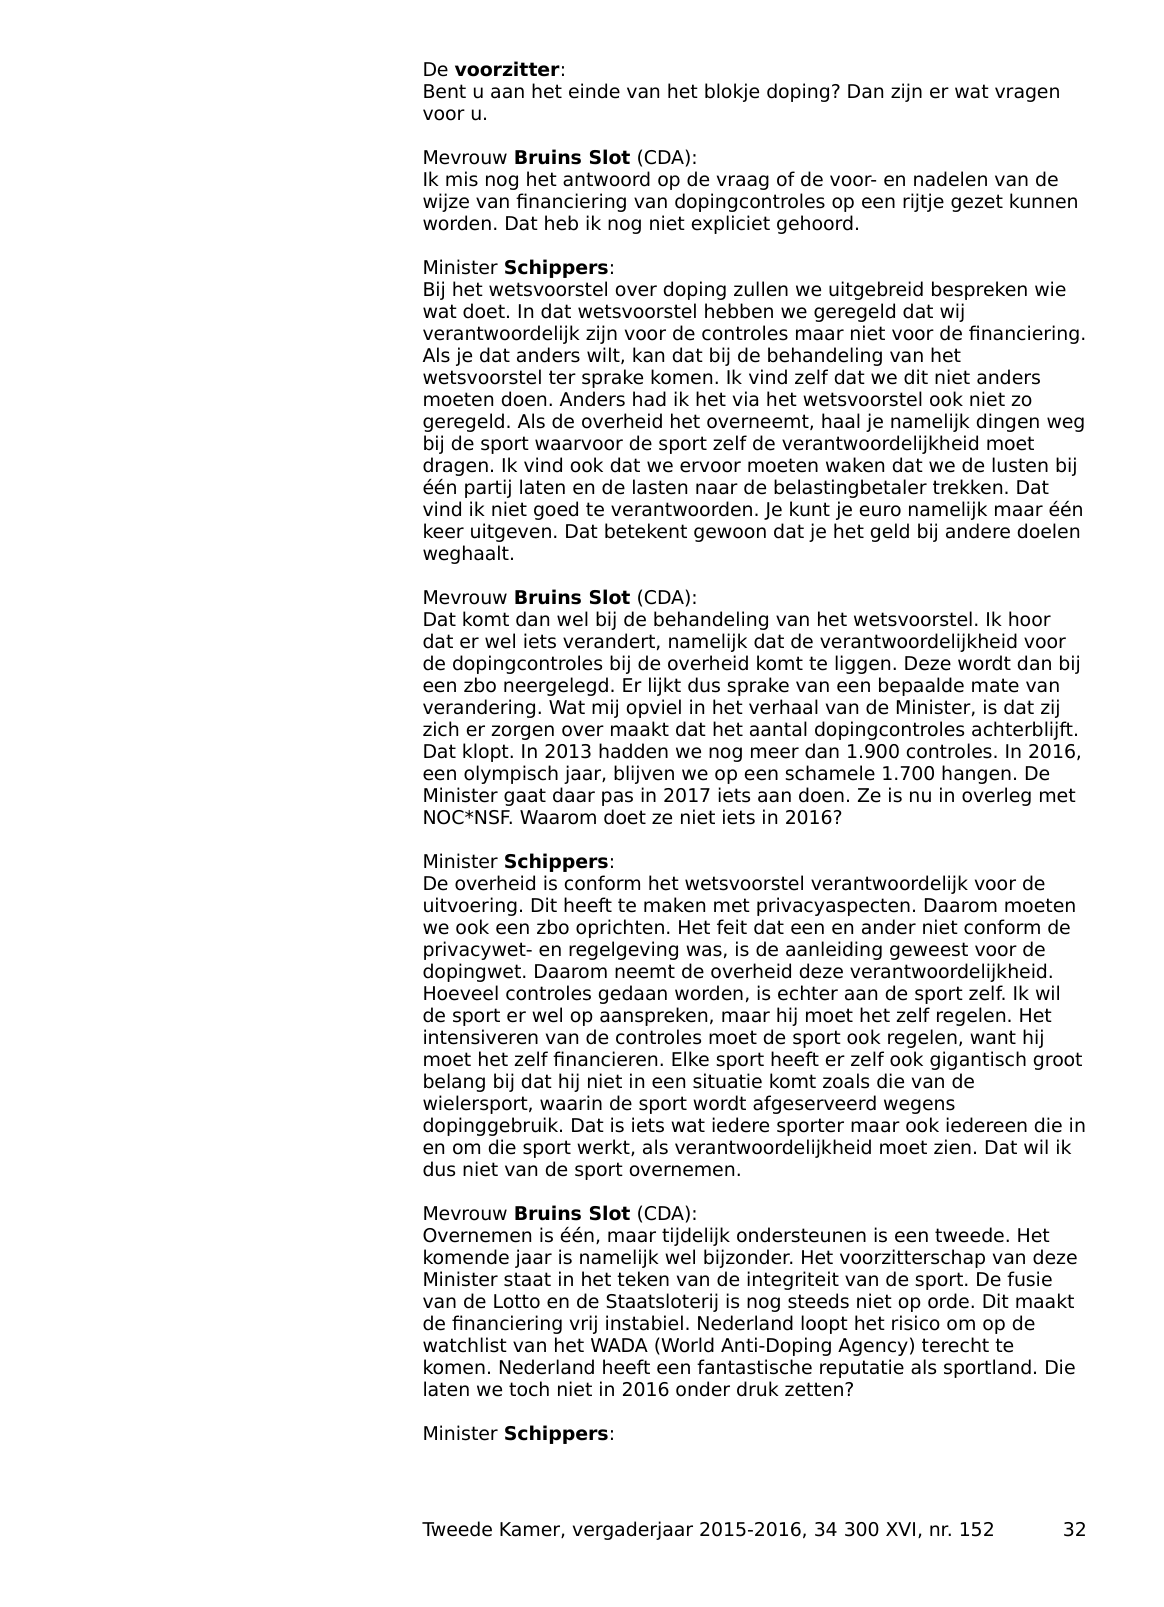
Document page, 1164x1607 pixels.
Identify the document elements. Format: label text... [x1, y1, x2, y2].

text De overheid is conform het wetsvoorstel verantwoordelijk voor de uitvoering. Dit heeft te maken met privacyaspecten. Daarom moeten we ook een zbo oprichten. Het feit dat een en ander niet conform de privacywet- en regelgeving was, is de aanleiding geweest voor de dopingwet. Daarom neemt de overheid deze verantwoordelijkheid. Hoeveel controles gedaan worden, is echter aan de sport zelf. Ik wil de sport er wel op aanspreken, maar hij moet het zelf regelen. Het intensiveren van de controles moet de sport ook regelen, want hij moet het zelf financieren. Elke sport heeft er zelf ook gigantisch groot belang bij dat hij niet in een situatie komt zoals die van de wielersport, waarin de sport wordt afgeserveerd wegens dopinggebruik. Dat is iets wat iedere sporter maar ook iedereen die in en om die sport werkt, als verantwoordelijkheid moet zien. Dat wil ik dus niet van de sport overnemen. [422, 873, 1087, 1181]
text De voorzitter: [422, 59, 1087, 81]
text Mevrouw Bruins Slot (CDA): [422, 587, 1087, 609]
text Bij het wetsvoorstel over doping zullen we uitgebreid bespreken wie wat doet. In dat wetsvoorstel hebben we geregeld dat wij verantwoordelijk zijn voor de controles maar niet voor de financiering. Als je dat anders wilt, kan dat bij de behandeling van het wetsvoorstel ter sprake komen. Ik vind zelf dat we dit niet anders moeten doen. Anders had ik het via het wetsvoorstel ook niet zo geregeld. Als de overheid het overneemt, haal je namelijk dingen weg bij de sport waarvoor de sport zelf de verantwoordelijkheid moet dragen. Ik vind ook dat we ervoor moeten waken dat we de lusten bij één partij laten en de lasten naar de belastingbetaler trekken. Dat vind ik niet goed te verantwoorden. Je kunt je euro namelijk maar één keer uitgeven. Dat betekent gewoon dat je het geld bij andere doelen weghaalt. [422, 279, 1087, 565]
text Dat komt dan wel bij de behandeling van het wetsvoorstel. Ik hoor dat er wel iets verandert, namelijk dat de verantwoordelijkheid voor de dopingcontroles bij de overheid komt te liggen. Deze wordt dan bij een zbo neergelegd. Er lijkt dus sprake van een bepaalde mate van verandering. Wat mij opviel in het verhaal van de Minister, is dat zij zich er zorgen over maakt dat het aantal dopingcontroles achterblijft. Dat klopt. In 2013 hadden we nog meer dan 1.900 controles. In 2016, een olympisch jaar, blijven we op een schamele 1.700 hangen. De Minister gaat daar pas in 2017 iets aan doen. Ze is nu in overleg met NOC*NSF. Waarom doet ze niet iets in 2016? [422, 609, 1087, 829]
text Minister Schippers: [422, 851, 1087, 873]
text Ik mis nog het antwoord op de vraag of de voor- en nadelen van de wijze van financiering van dopingcontroles op een rijtje gezet kunnen worden. Dat heb ik nog niet expliciet gehoord. [422, 169, 1087, 235]
text Minister Schippers: [422, 257, 1087, 279]
text Mevrouw Bruins Slot (CDA): [422, 147, 1087, 169]
text Minister Schippers: [422, 1423, 1087, 1445]
text Overnemen is één, maar tijdelijk ondersteunen is een tweede. Het komende jaar is namelijk wel bijzonder. Het voorzitterschap van deze Minister staat in het teken van de integriteit van de sport. De fusie van de Lotto en de Staatsloterij is nog steeds niet op orde. Dit maakt de financiering vrij instabiel. Nederland loopt het risico om op de watchlist van het WADA (World Anti-Doping Agency) terecht te komen. Nederland heeft een fantastische reputatie als sportland. Die laten we toch niet in 2016 onder druk zetten? [422, 1225, 1087, 1401]
text Bent u aan het einde van het blokje doping? Dan zijn er wat vragen voor u. [422, 81, 1087, 125]
text Mevrouw Bruins Slot (CDA): [422, 1203, 1087, 1225]
